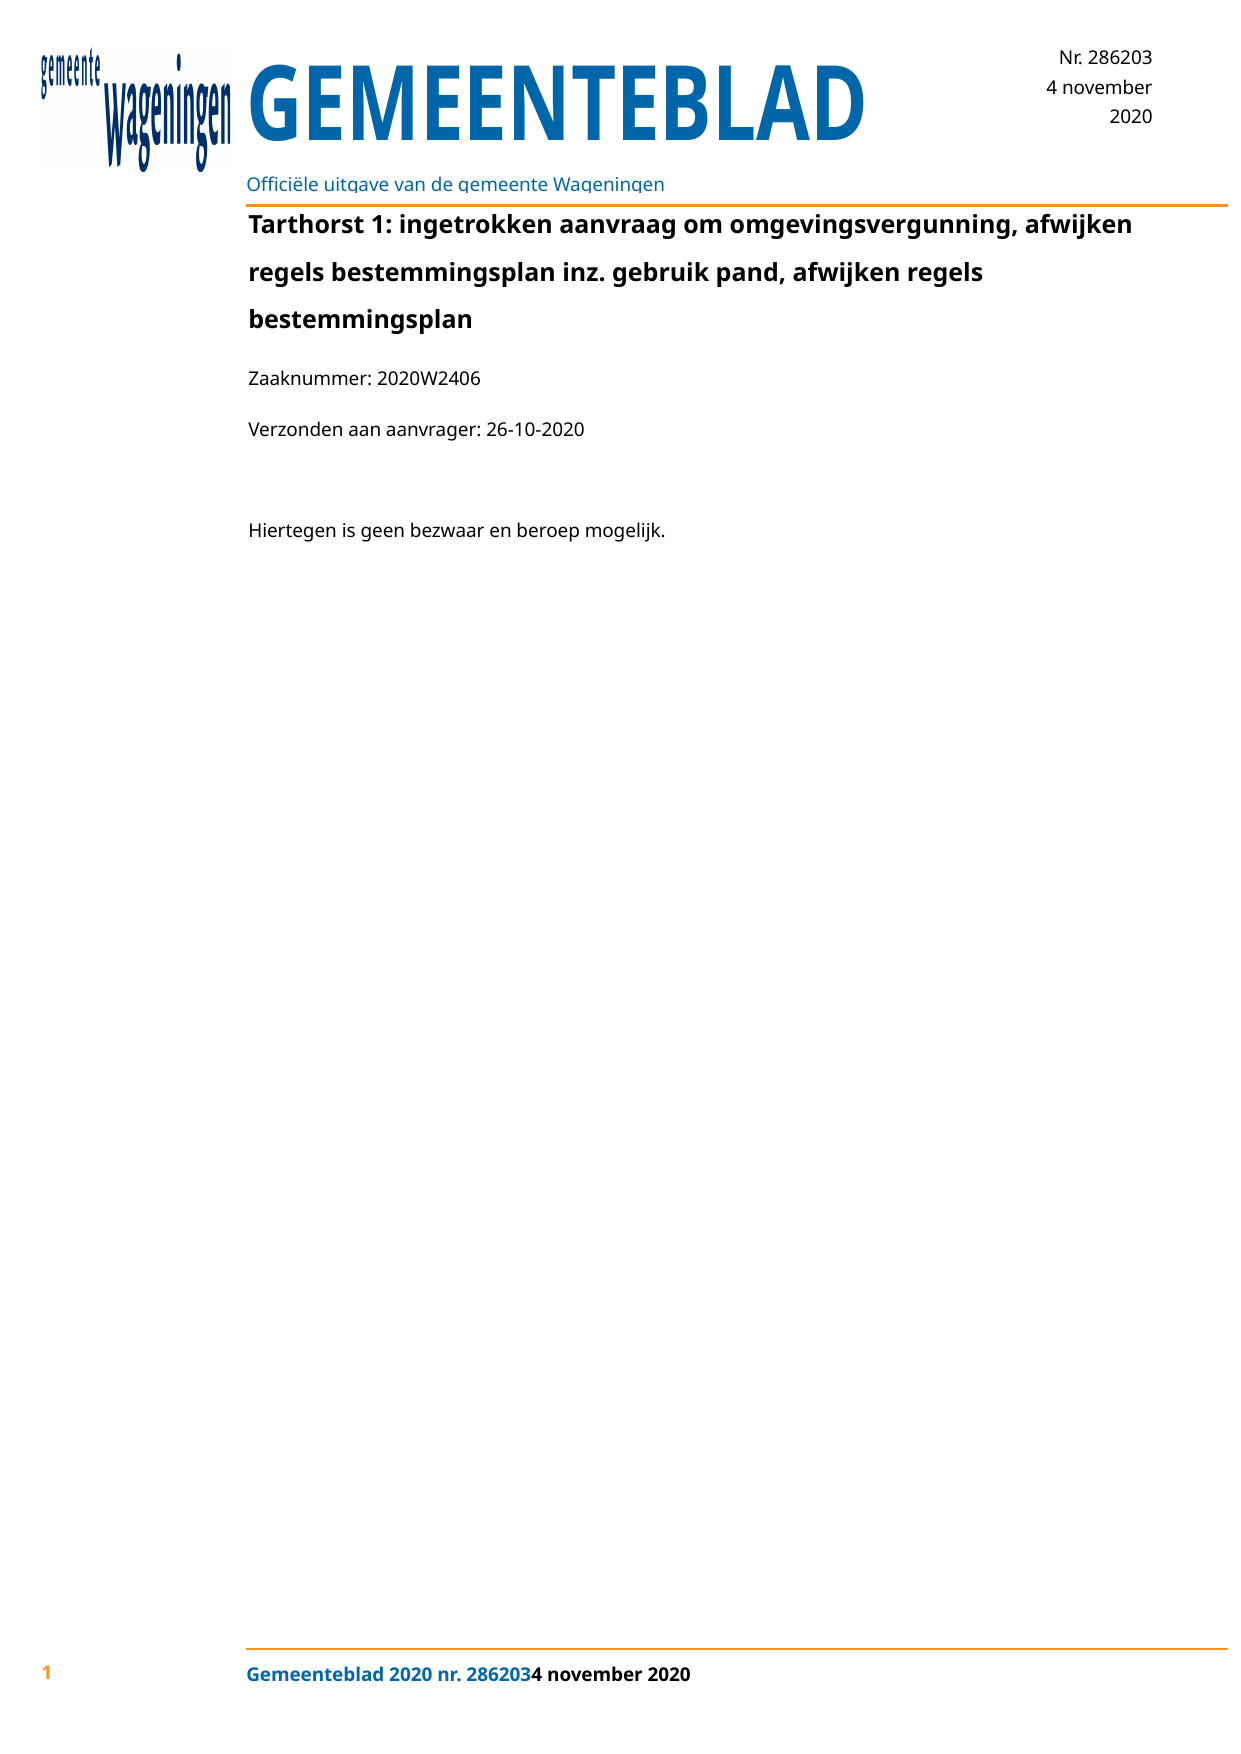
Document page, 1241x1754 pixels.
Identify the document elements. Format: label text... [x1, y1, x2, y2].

text Tarthorst 1: ingetrokken aanvraag om omgevingsvergunning, afwijken regels bestemmingsplan inz. gebruik pand, afwijken regels bestemmingsplan [248, 207, 1152, 336]
text Zaaknummer: 2020W2406 [248, 366, 1152, 391]
text Verzonden aan aanvrager: 26-10-2020 [248, 416, 1152, 442]
picture [41, 47, 231, 172]
text Hiertegen is geen bezwaar en beroep mogelijk. [248, 517, 1152, 542]
